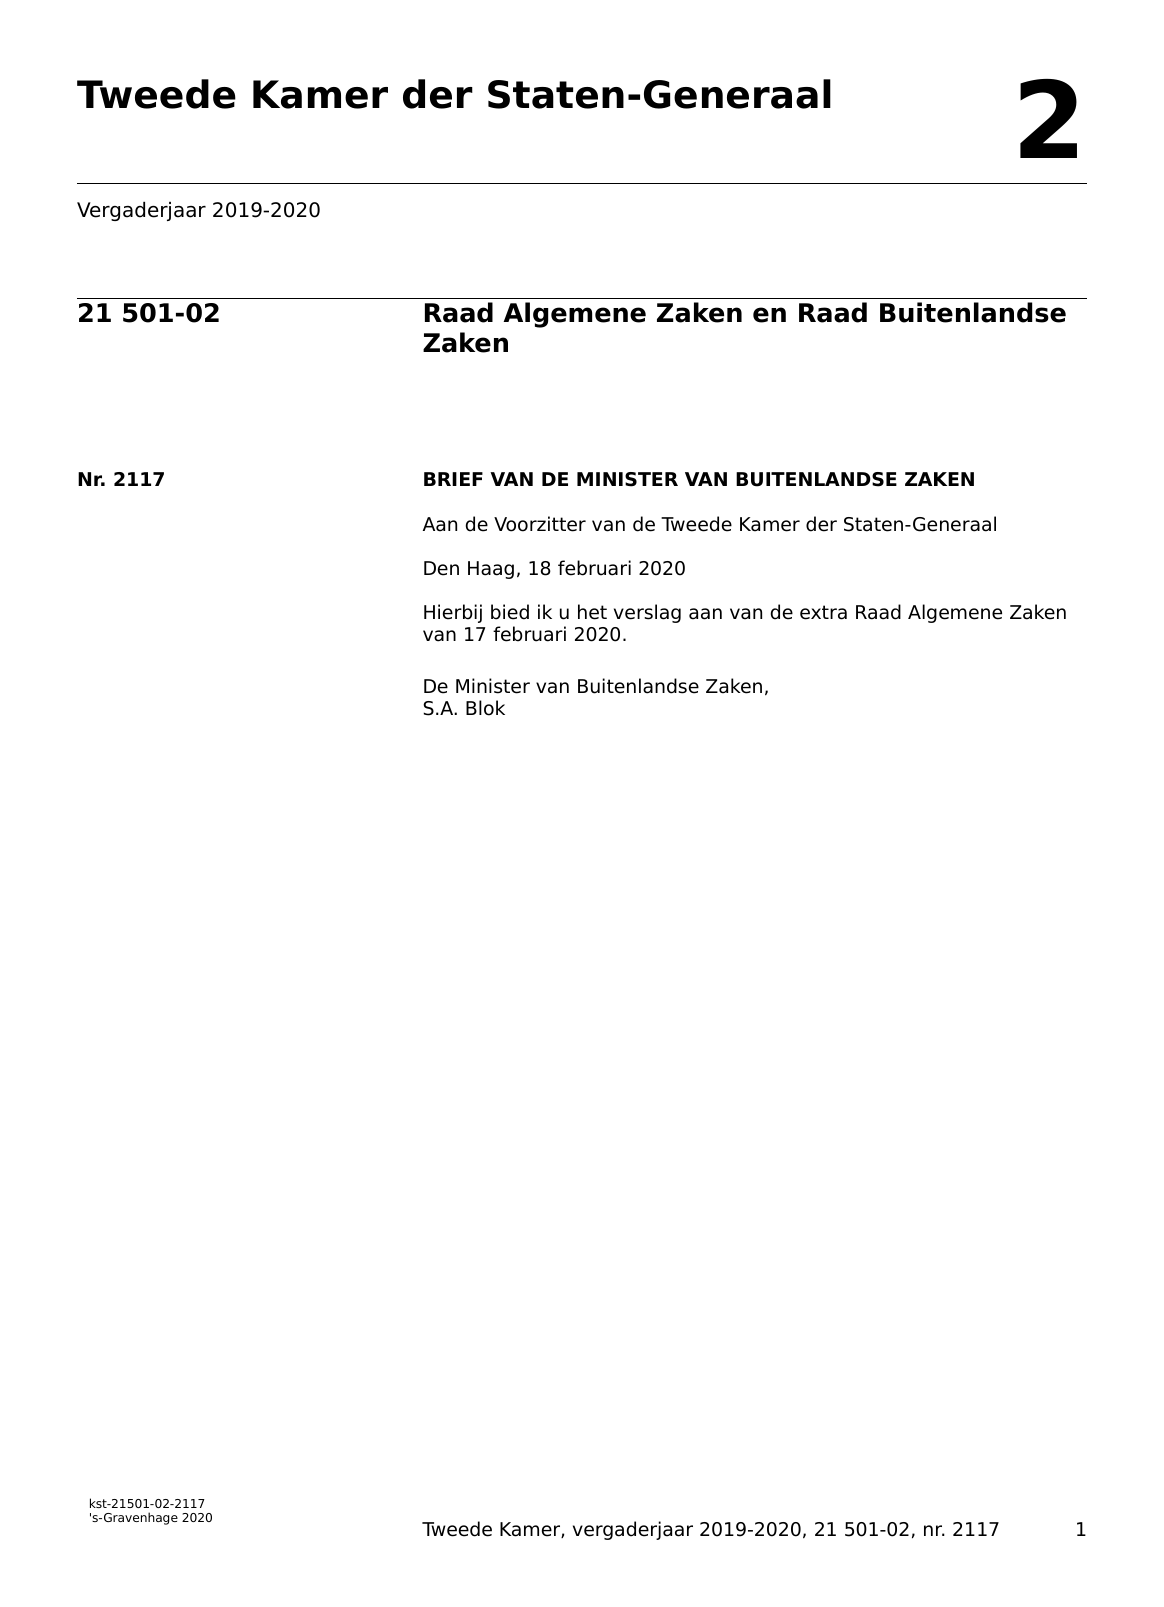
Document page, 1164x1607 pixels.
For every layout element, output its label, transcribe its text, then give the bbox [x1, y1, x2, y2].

text De Minister van Buitenlandse Zaken, S.A. Blok [422, 676, 1087, 720]
text Aan de Voorzitter van de Tweede Kamer der Staten-Generaal [422, 513, 1087, 536]
table_header 2 [886, 59, 1087, 183]
table_header Tweede Kamer der Staten-Generaal [77, 59, 886, 183]
text Den Haag, 18 februari 2020 [422, 558, 1087, 580]
text kst-21501-02-2117 [88, 1497, 323, 1511]
subtitle 21 501-02 Raad Algemene Zaken en Raad Buitenlandse Zaken [77, 299, 1087, 358]
text 's-Gravenhage 2020 [88, 1511, 323, 1525]
text Hierbij bied ik u het verslag aan van de extra Raad Algemene Zaken van 17 februari 2020. [422, 602, 1087, 646]
table_cell Vergaderjaar 2019-2020 [77, 184, 1087, 298]
subtitle Nr. 2117 BRIEF VAN DE MINISTER VAN BUITENLANDSE ZAKEN [77, 469, 1087, 491]
